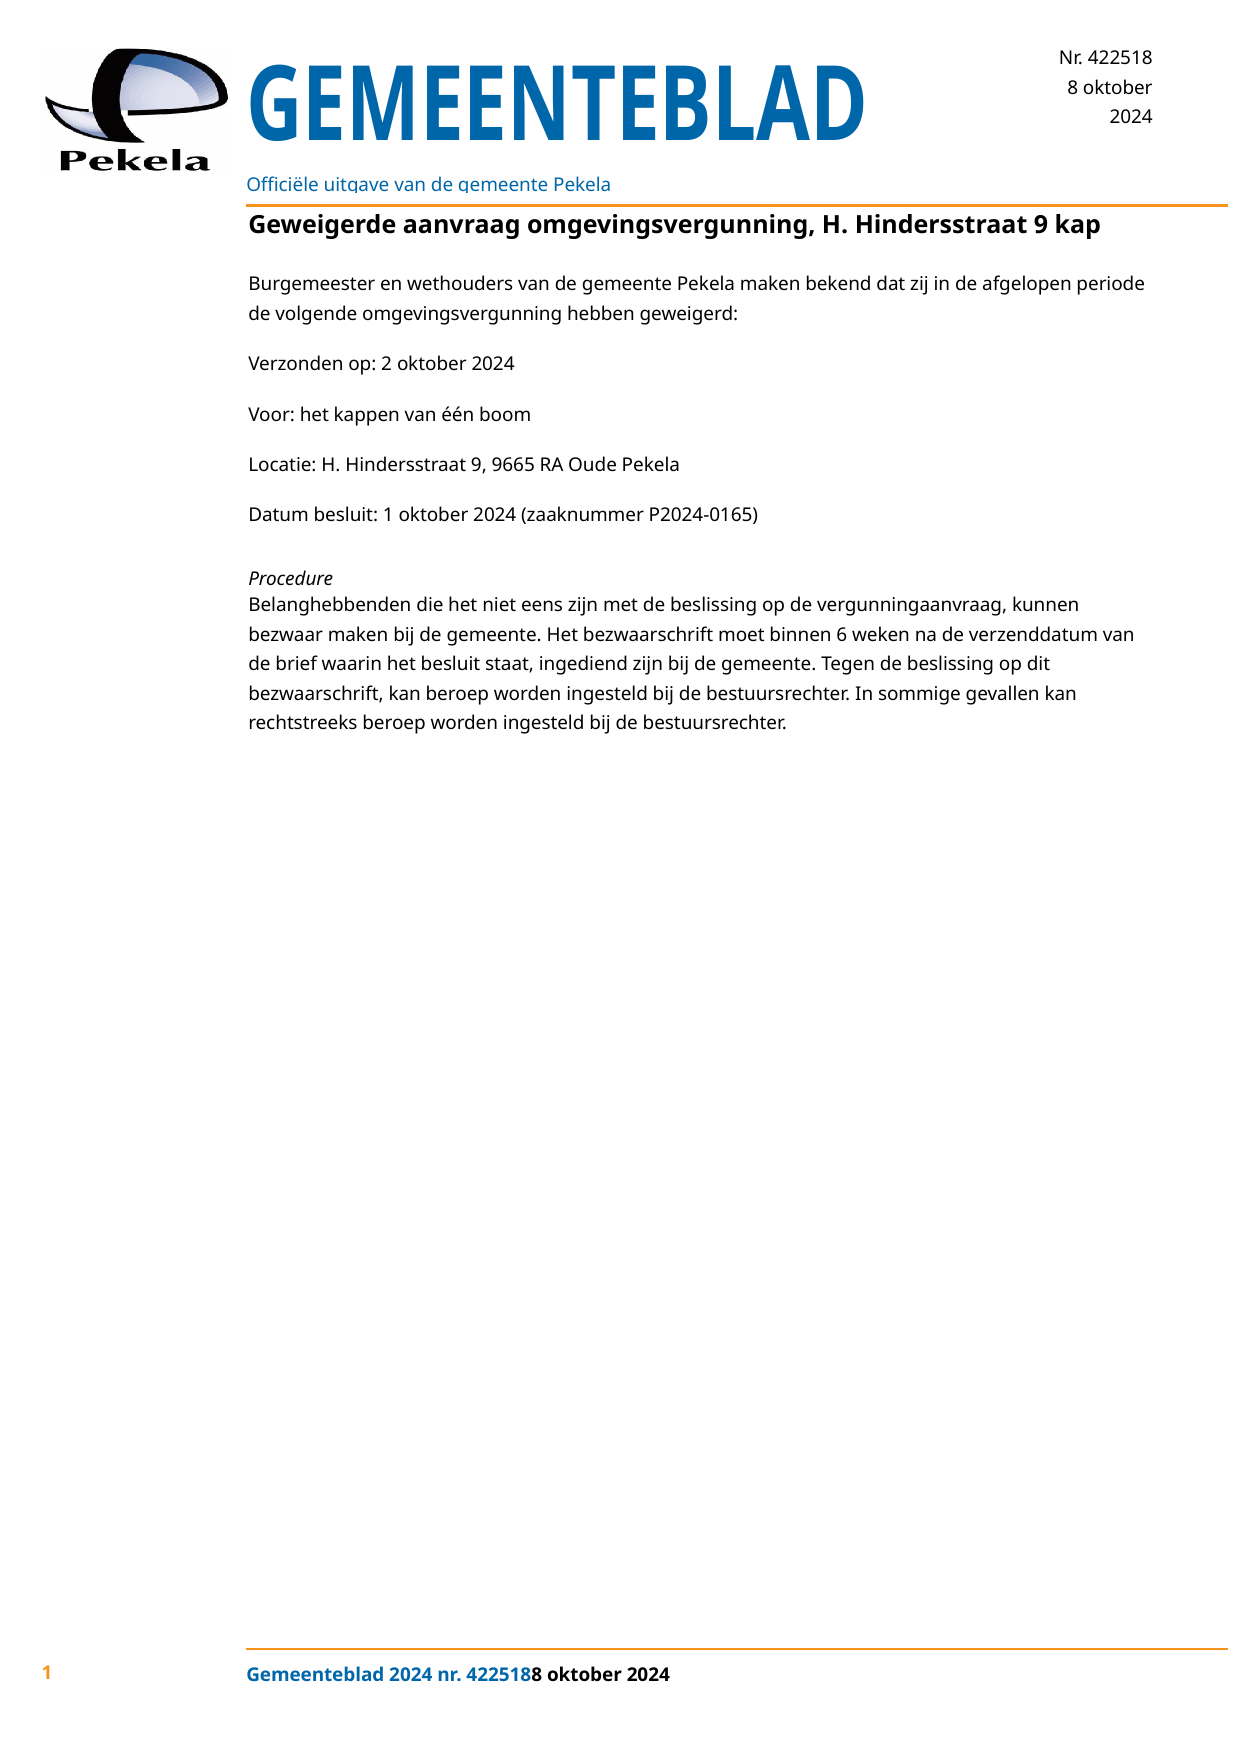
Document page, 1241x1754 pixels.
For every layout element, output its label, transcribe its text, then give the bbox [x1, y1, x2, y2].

text Geweigerde aanvraag omgevingsvergunning, H. Hindersstraat 9 kap [248, 207, 1152, 241]
text Voor: het kappen van één boom [248, 401, 1152, 426]
text Datum besluit: 1 oktober 2024 (zaaknummer P2024-0165) [248, 502, 1152, 527]
text Procedure [248, 566, 1152, 591]
picture [41, 47, 231, 172]
text Verzonden op: 2 oktober 2024 [248, 350, 1152, 376]
text Belanghebbenden die het niet eens zijn met de beslissing op de vergunningaanvraag, kunnen bezwaar maken bij de gemeente. Het bezwaarschrift moet binnen 6 weken na de verzenddatum van de brief waarin het besluit staat, ingediend zijn bij de gemeente. Tegen de beslissing op dit bezwaarschrift, kan beroep worden ingesteld bij de bestuursrechter. In sommige gevallen kan rechtstreeks beroep worden ingesteld bij de bestuursrechter. [248, 591, 1152, 735]
text Locatie: H. Hindersstraat 9, 9665 RA Oude Pekela [248, 451, 1152, 477]
text Burgemeester en wethouders van de gemeente Pekela maken bekend dat zij in de afgelopen periode de volgende omgevingsvergunning hebben geweigerd: [248, 270, 1152, 326]
